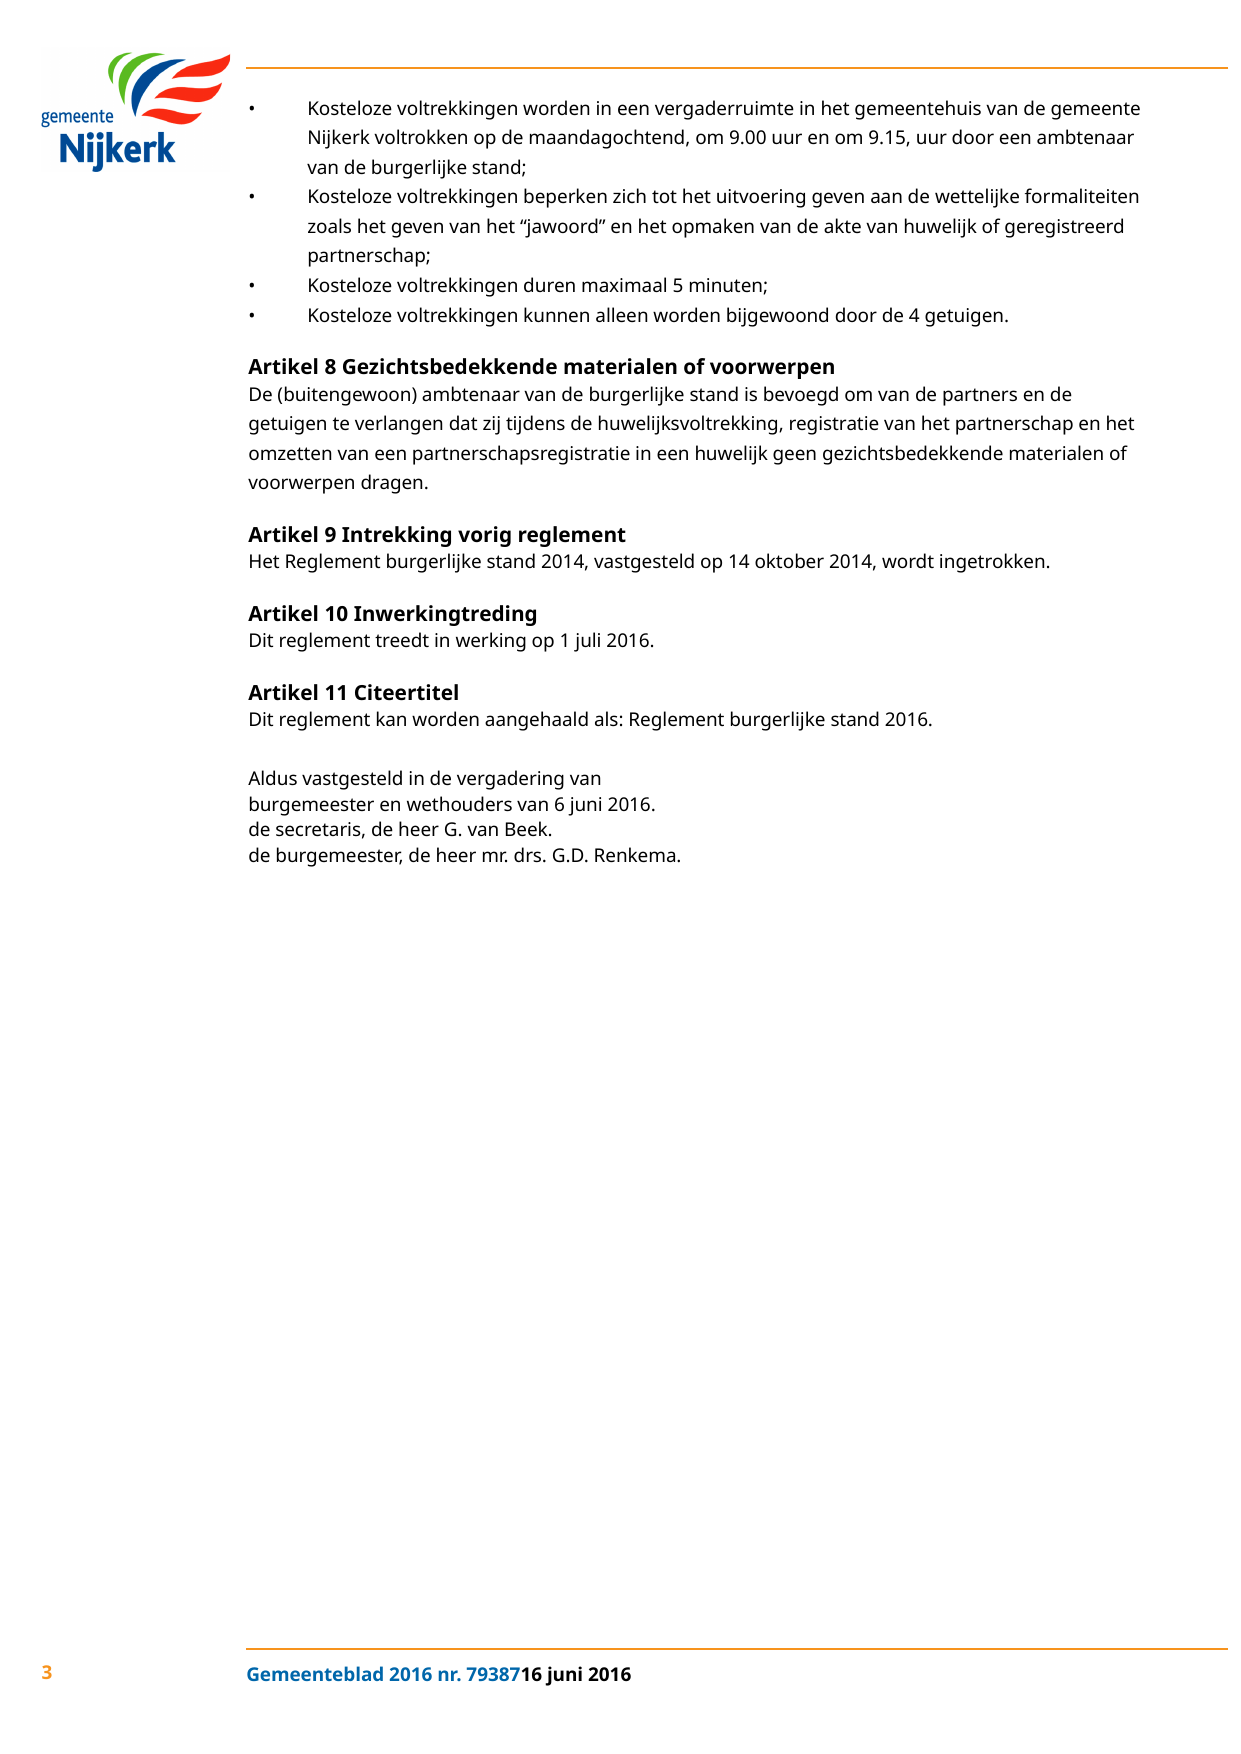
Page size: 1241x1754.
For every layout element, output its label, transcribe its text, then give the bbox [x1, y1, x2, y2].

list Kosteloze voltrekkingen beperken zich tot het uitvoering geven aan de wettelijke formaliteiten zoals het geven van het “jawoord” en het opmaken van de akte van huwelijk of geregistreerd partnerschap; [248, 183, 1152, 268]
text burgemeester en wethouders van 6 juni 2016. [248, 791, 1152, 817]
list Kosteloze voltrekkingen kunnen alleen worden bijgewoond door de 4 getuigen. [248, 302, 1152, 328]
list Kosteloze voltrekkingen worden in een vergaderruimte in het gemeentehuis van de gemeente Nijkerk voltrokken op de maandagochtend, om 9.00 uur en om 9.15, uur door een ambtenaar van de burgerlijke stand; [248, 95, 1152, 180]
list Kosteloze voltrekkingen duren maximaal 5 minuten; [248, 272, 1152, 298]
text Artikel 10 Inwerkingtreding [248, 599, 1152, 627]
text Artikel 8 Gezichtsbedekkende materialen of voorwerpen [248, 352, 1152, 381]
picture [41, 47, 231, 172]
text De (buitengewoon) ambtenaar van de burgerlijke stand is bevoegd om van de partners en de getuigen te verlangen dat zij tijdens de huwelijksvoltrekking, registratie van het partnerschap en het omzetten van een partnerschapsregistratie in een huwelijk geen gezichtsbedekkende materialen of voorwerpen dragen. [248, 381, 1152, 495]
text Dit reglement treedt in werking op 1 juli 2016. [248, 627, 1152, 653]
text de secretaris, de heer G. van Beek. [248, 817, 1152, 842]
text Artikel 11 Citeertitel [248, 678, 1152, 706]
text Het Reglement burgerlijke stand 2014, vastgesteld op 14 oktober 2014, wordt ingetrokken. [248, 548, 1152, 574]
text Aldus vastgesteld in de vergadering van [248, 765, 1152, 791]
text Dit reglement kan worden aangehaald als: Reglement burgerlijke stand 2016. [248, 706, 1152, 732]
text de burgemeester, de heer mr. drs. G.D. Renkema. [248, 842, 1152, 868]
text Artikel 9 Intrekking vorig reglement [248, 520, 1152, 548]
